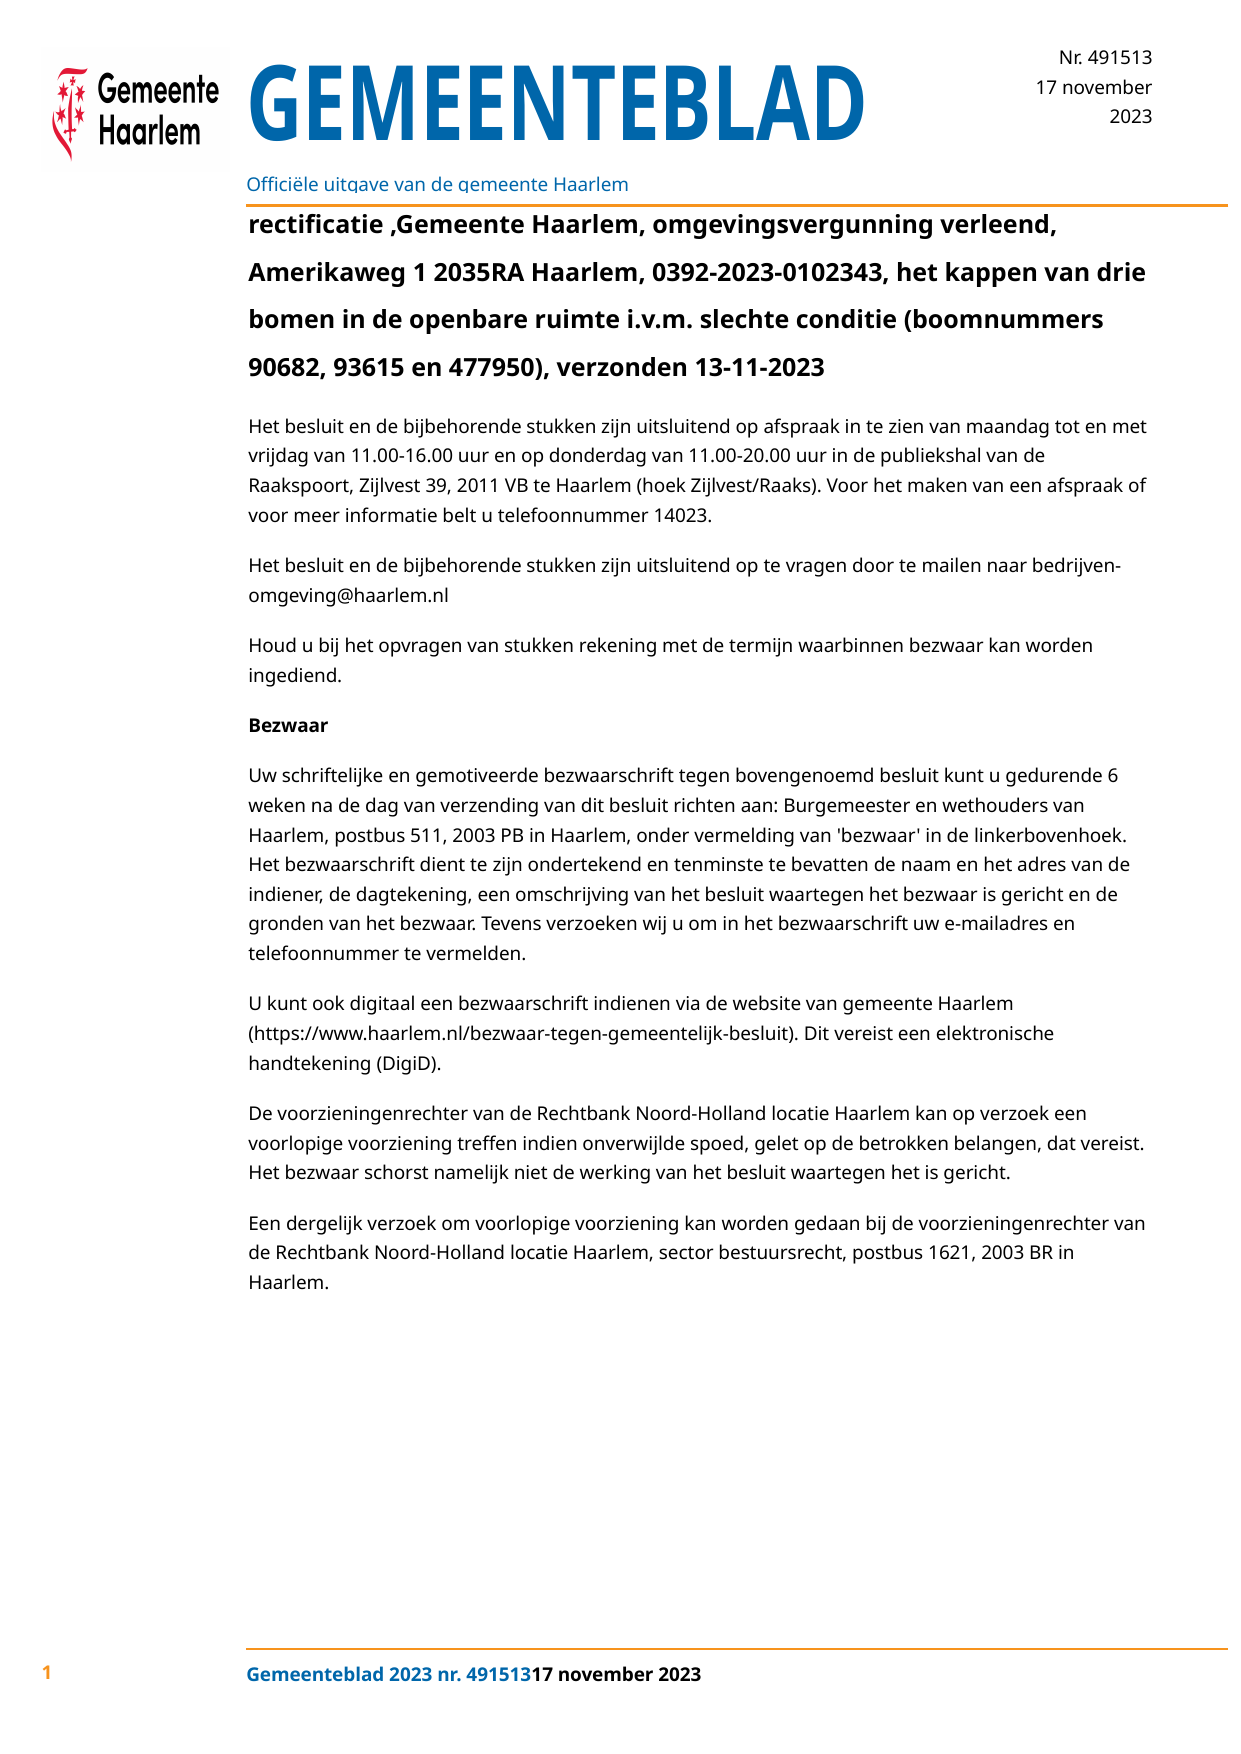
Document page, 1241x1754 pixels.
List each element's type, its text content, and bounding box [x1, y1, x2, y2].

text Het besluit en de bijbehorende stukken zijn uitsluitend op te vragen door te mailen naar bedrijven-omgeving@haarlem.nl [248, 552, 1152, 608]
text Het besluit en de bijbehorende stukken zijn uitsluitend op afspraak in te zien van maandag tot en met vrijdag van 11.00-16.00 uur en op donderdag van 11.00-20.00 uur in de publiekshal van de Raakspoort, Zijlvest 39, 2011 VB te Haarlem (hoek Zijlvest/Raaks). Voor het maken van een afspraak of voor meer informatie belt u telefoonnummer 14023. [248, 413, 1152, 528]
picture [41, 47, 231, 172]
text Houd u bij het opvragen van stukken rekening met de termijn waarbinnen bezwaar kan worden ingediend. [248, 632, 1152, 688]
text De voorzieningenrechter van de Rechtbank Noord-Holland locatie Haarlem kan op verzoek een voorlopige voorziening treffen indien onverwijlde spoed, gelet op de betrokken belangen, dat vereist. Het bezwaar schorst namelijk niet de werking van het besluit waartegen het is gericht. [248, 1100, 1152, 1185]
text U kunt ook digitaal een bezwaarschrift indienen via de website van gemeente Haarlem (https://www.haarlem.nl/bezwaar-tegen-gemeentelijk-besluit). Dit vereist een elektronische handtekening (DigiD). [248, 991, 1152, 1076]
text Bezwaar [248, 712, 1152, 738]
text Uw schriftelijke en gemotiveerde bezwaarschrift tegen bovengenoemd besluit kunt u gedurende 6 weken na de dag van verzending van dit besluit richten aan: Burgemeester en wethouders van Haarlem, postbus 511, 2003 PB in Haarlem, onder vermelding van 'bezwaar' in de linkerbovenhoek. Het bezwaarschrift dient te zijn ondertekend en tenminste te bevatten de naam en het adres van de indiener, de dagtekening, een omschrijving van het besluit waartegen het bezwaar is gericht en de gronden van het bezwaar. Tevens verzoeken wij u om in het bezwaarschrift uw e-mailadres en telefoonnummer te vermelden. [248, 763, 1152, 966]
text rectificatie ,Gemeente Haarlem, omgevingsvergunning verleend, Amerikaweg 1 2035RA Haarlem, 0392-2023-0102343, het kappen van drie bomen in de openbare ruimte i.v.m. slechte conditie (boomnummers 90682, 93615 en 477950), verzonden 13-11-2023 [248, 207, 1152, 384]
text Een dergelijk verzoek om voorlopige voorziening kan worden gedaan bij de voorzieningenrechter van de Rechtbank Noord-Holland locatie Haarlem, sector bestuursrecht, postbus 1621, 2003 BR in Haarlem. [248, 1210, 1152, 1295]
